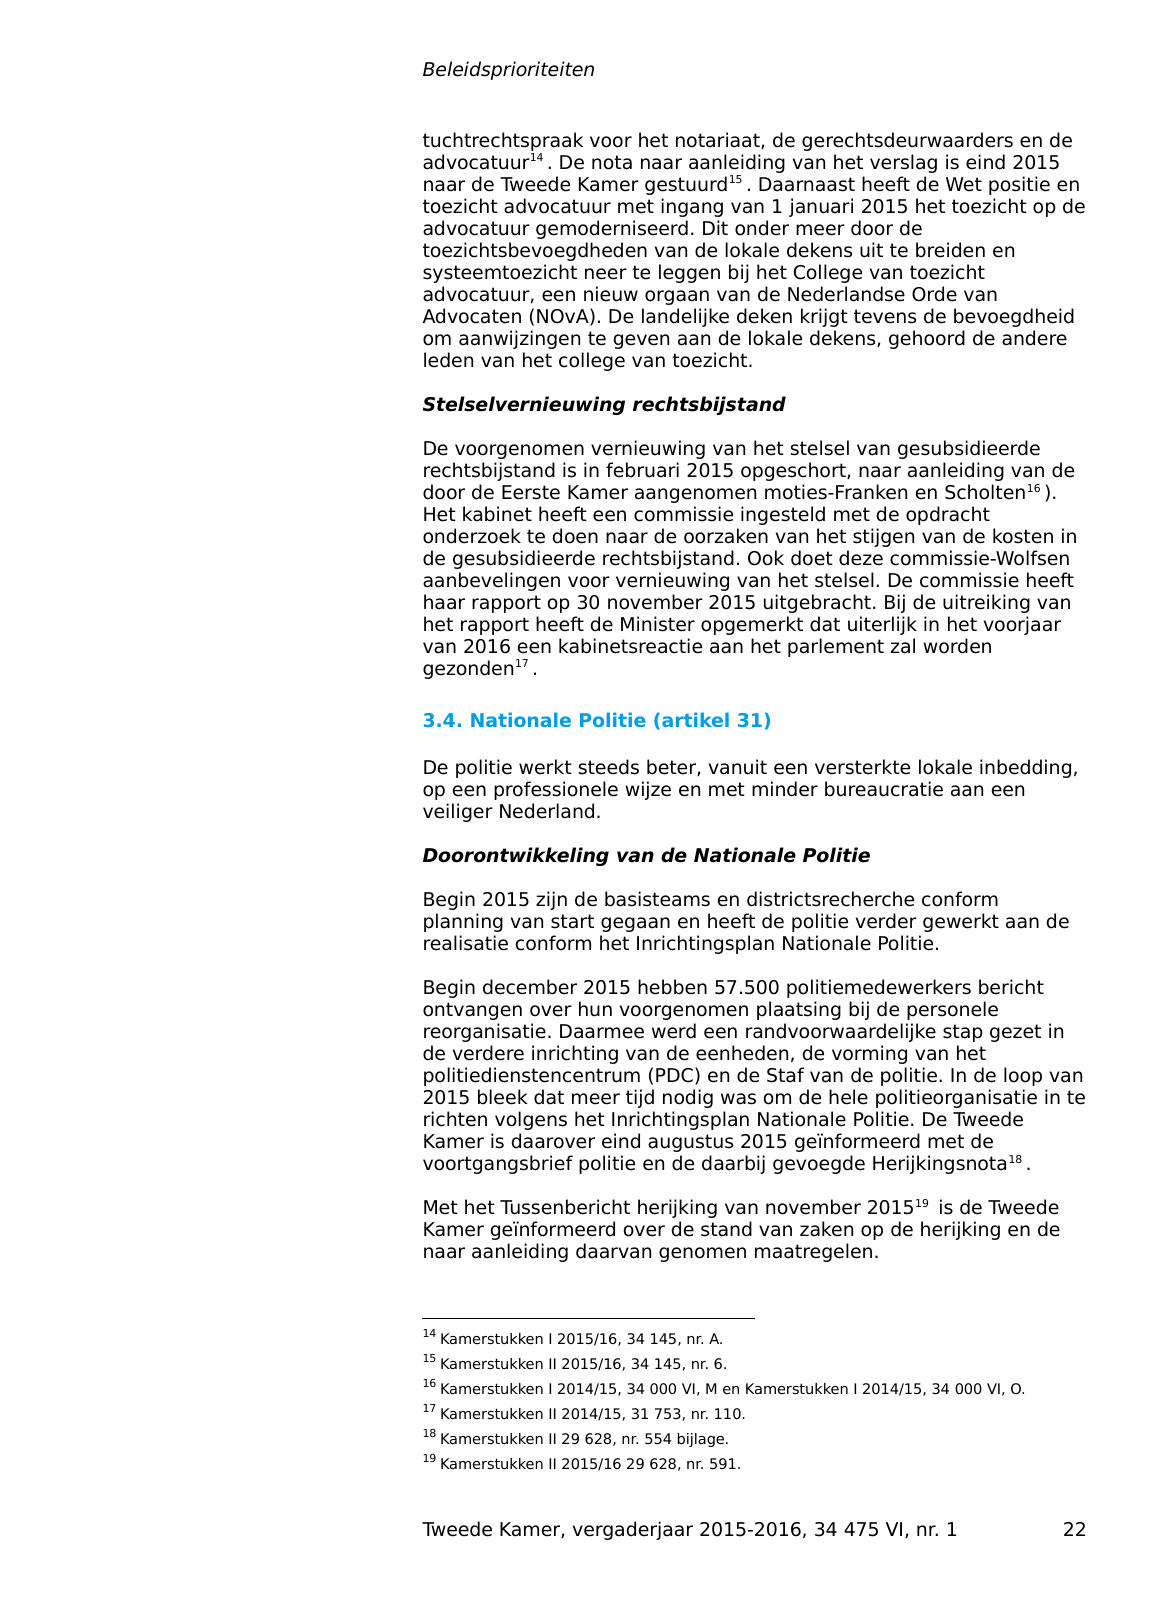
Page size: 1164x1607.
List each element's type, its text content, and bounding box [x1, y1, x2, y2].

subtitle Stelselvernieuwing rechtsbijstand [422, 394, 1087, 416]
text Kamerstukken II 2015/16, 34 145, nr. 6. [422, 1352, 1087, 1374]
text De voorgenomen vernieuwing van het stelsel van gesubsidieerde rechtsbijstand is in februari 2015 opgeschort, naar aanleiding van de door de Eerste Kamer aangenomen moties-Franken en Scholten). Het kabinet heeft een commissie ingesteld met de opdracht onderzoek te doen naar de oorzaken van het stijgen van de kosten in de gesubsidieerde rechtsbijstand. Ook doet deze commissie-Wolfsen aanbevelingen voor vernieuwing van het stelsel. De commissie heeft haar rapport op 30 november 2015 uitgebracht. Bij de uitreiking van het rapport heeft de Minister opgemerkt dat uiterlijk in het voorjaar van 2016 een kabinetsreactie aan het parlement zal worden gezonden. [422, 438, 1087, 680]
text tuchtrechtspraak voor het notariaat, de gerechtsdeurwaarders en de advocatuur. De nota naar aanleiding van het verslag is eind 2015 naar de Tweede Kamer gestuurd. Daarnaast heeft de Wet positie en toezicht advocatuur met ingang van 1 januari 2015 het toezicht op de advocatuur gemoderniseerd. Dit onder meer door de toezichtsbevoegdheden van de lokale dekens uit te breiden en systeemtoezicht neer te leggen bij het College van toezicht advocatuur, een nieuw orgaan van de Nederlandse Orde van Advocaten (NOvA). De landelijke deken krijgt tevens de bevoegdheid om aanwijzingen te geven aan de lokale dekens, gehoord de andere leden van het college van toezicht. [422, 130, 1087, 372]
text Kamerstukken I 2015/16, 34 145, nr. A. [422, 1327, 1087, 1349]
text Kamerstukken II 2015/16 29 628, nr. 591. [422, 1452, 1087, 1474]
subtitle 3.4. Nationale Politie (artikel 31) [422, 710, 1087, 732]
text Kamerstukken II 29 628, nr. 554 bijlage. [422, 1427, 1087, 1449]
text De politie werkt steeds beter, vanuit een versterkte lokale inbedding, op een professionele wijze en met minder bureaucratie aan een veiliger Nederland. [422, 757, 1087, 823]
text Met het Tussenbericht herijking van november 2015 is de Tweede Kamer geïnformeerd over de stand van zaken op de herijking en de naar aanleiding daarvan genomen maatregelen. [422, 1197, 1087, 1263]
subtitle Doorontwikkeling van de Nationale Politie [422, 845, 1087, 867]
text Begin december 2015 hebben 57.500 politiemedewerkers bericht ontvangen over hun voorgenomen plaatsing bij de personele reorganisatie. Daarmee werd een randvoorwaardelijke stap gezet in de verdere inrichting van de eenheden, de vorming van het politiedienstencentrum (PDC) en de Staf van de politie. In de loop van 2015 bleek dat meer tijd nodig was om de hele politieorganisatie in te richten volgens het Inrichtingsplan Nationale Politie. De Tweede Kamer is daarover eind augustus 2015 geïnformeerd met de voortgangsbrief politie en de daarbij gevoegde Herijkingsnota. [422, 977, 1087, 1175]
text Kamerstukken II 2014/15, 31 753, nr. 110. [422, 1402, 1087, 1424]
text Begin 2015 zijn de basisteams en districtsrecherche conform planning van start gegaan en heeft de politie verder gewerkt aan de realisatie conform het Inrichtingsplan Nationale Politie. [422, 889, 1087, 955]
text Kamerstukken I 2014/15, 34 000 VI, M en Kamerstukken I 2014/15, 34 000 VI, O. [422, 1377, 1087, 1399]
